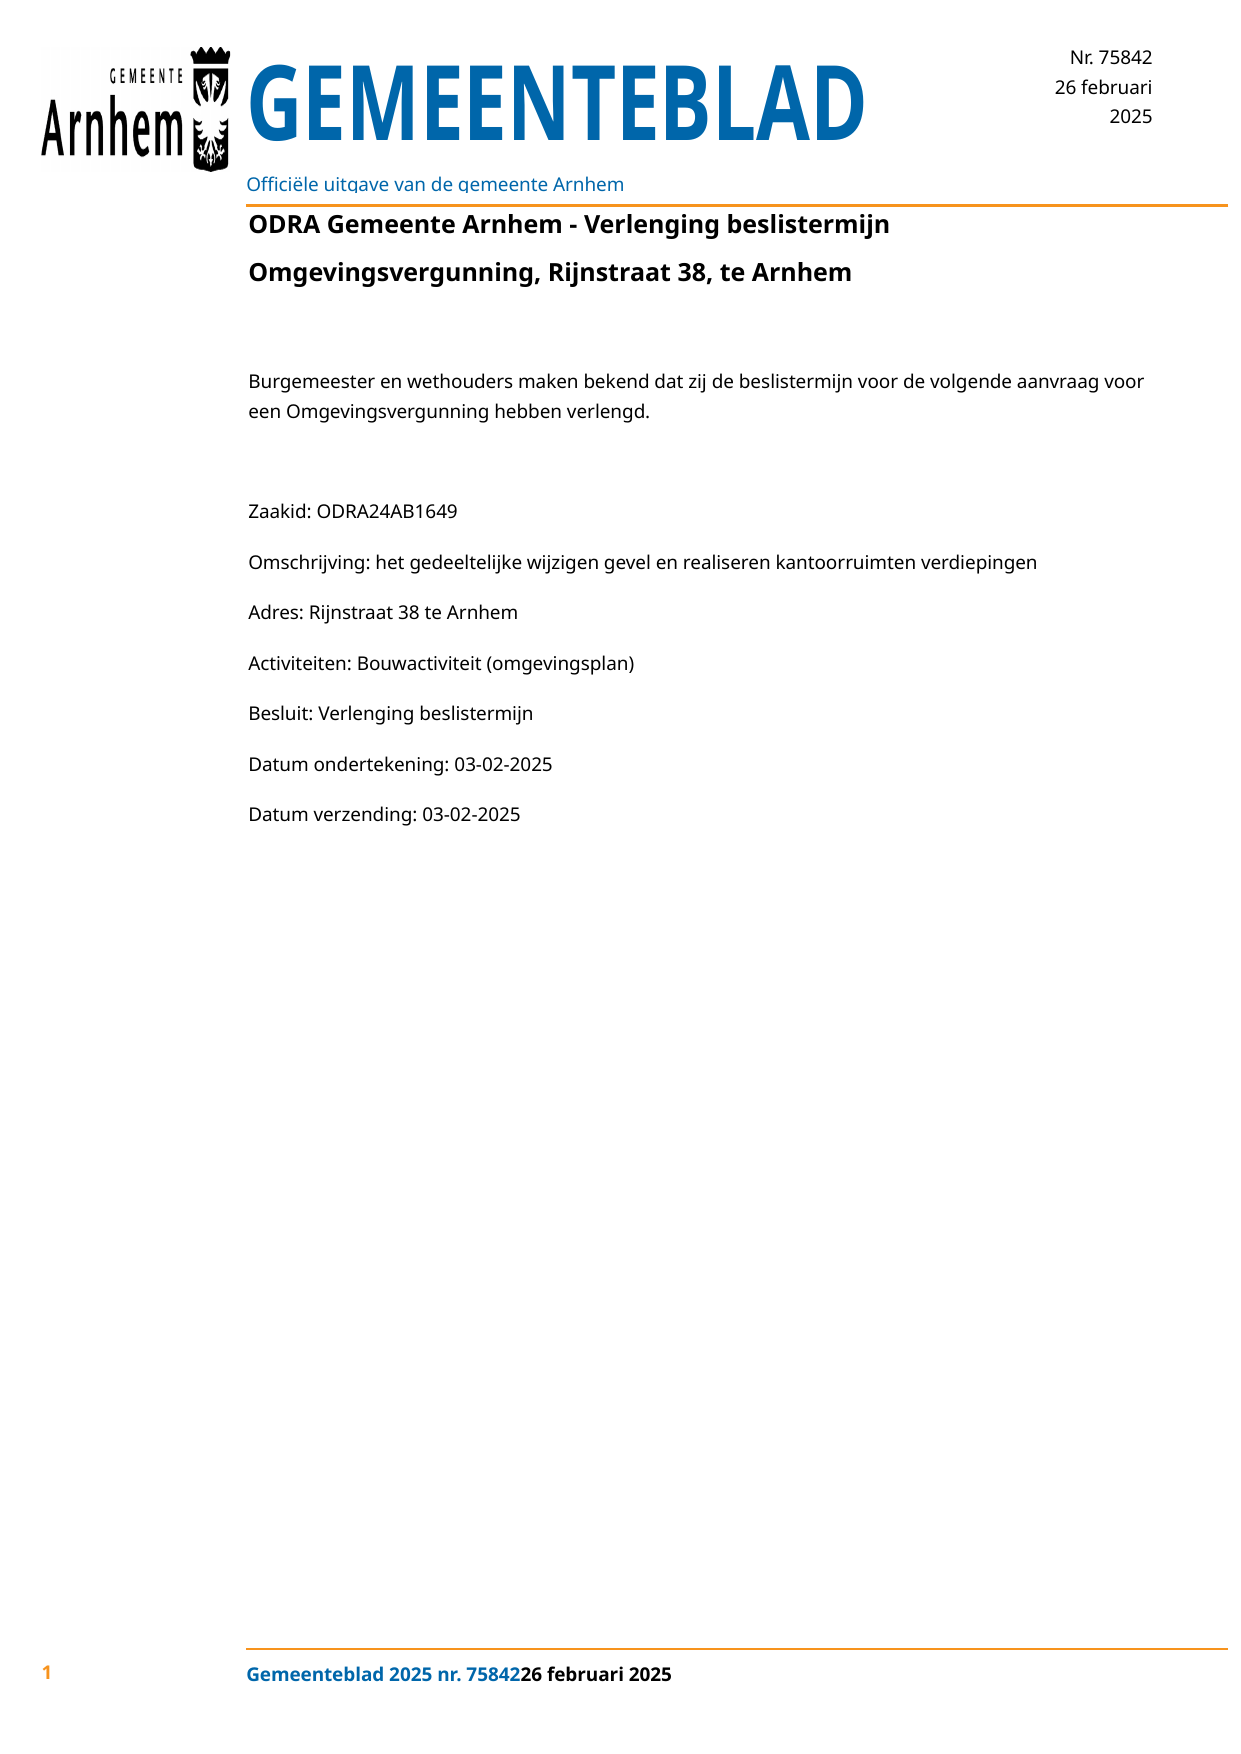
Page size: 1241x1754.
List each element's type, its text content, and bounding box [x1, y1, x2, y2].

text Datum ondertekening: 03-02-2025 [248, 751, 1152, 777]
text Besluit: Verlenging beslistermijn [248, 700, 1152, 726]
text Burgemeester en wethouders maken bekend dat zij de beslistermijn voor de volgende aanvraag voor een Omgevingsvergunning hebben verlengd. [248, 368, 1152, 424]
picture [41, 47, 231, 172]
text Activiteiten: Bouwactiviteit (omgevingsplan) [248, 650, 1152, 676]
text Omschrijving: het gedeeltelijke wijzigen gevel en realiseren kantoorruimten verdiepingen [248, 549, 1152, 575]
text Datum verzending: 03-02-2025 [248, 801, 1152, 827]
text ODRA Gemeente Arnhem - Verlenging beslistermijn Omgevingsvergunning, Rijnstraat 38, te Arnhem [248, 207, 1152, 288]
text Adres: Rijnstraat 38 te Arnhem [248, 599, 1152, 625]
text Zaakid: ODRA24AB1649 [248, 499, 1152, 524]
